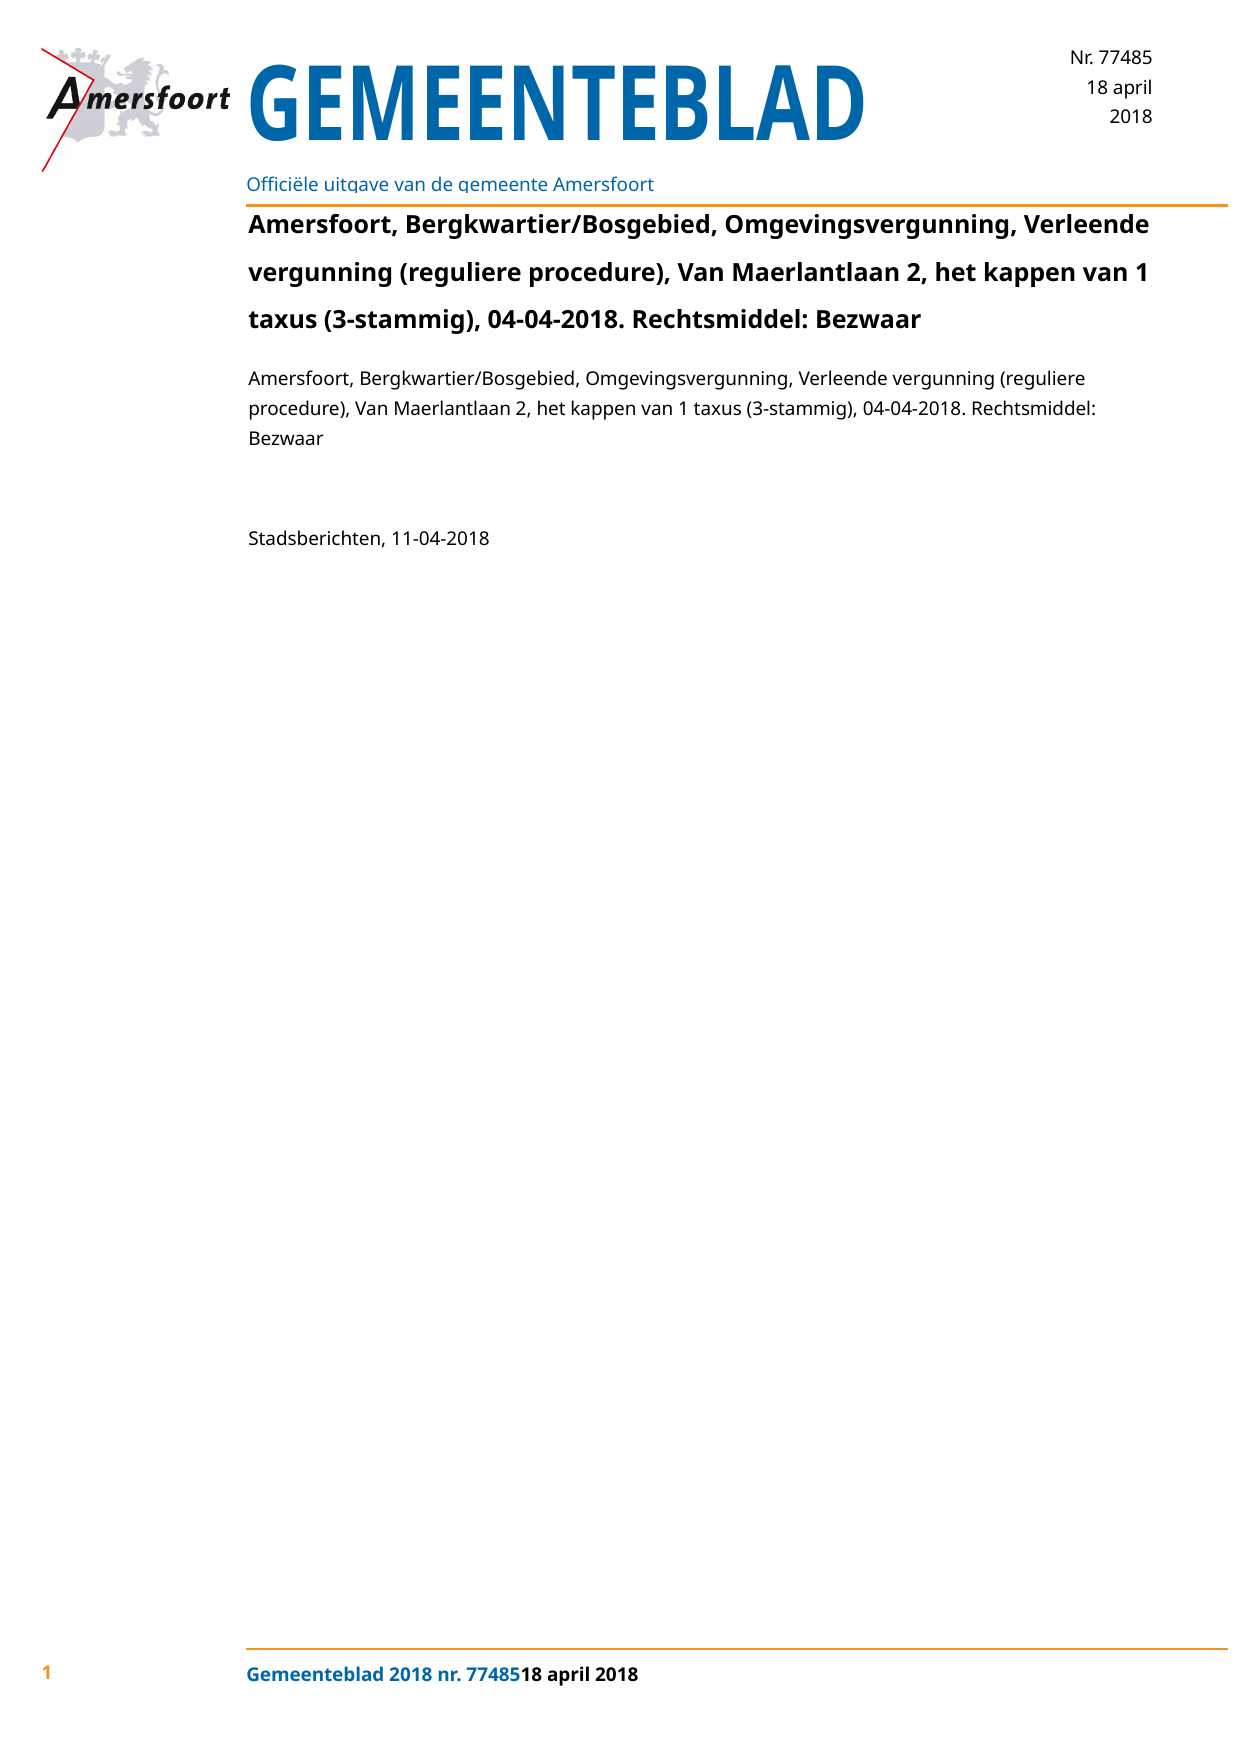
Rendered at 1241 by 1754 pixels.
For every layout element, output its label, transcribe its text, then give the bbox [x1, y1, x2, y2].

text Amersfoort, Bergkwartier/Bosgebied, Omgevingsvergunning, Verleende vergunning (reguliere procedure), Van Maerlantlaan 2, het kappen van 1 taxus (3-stammig), 04-04-2018. Rechtsmiddel: Bezwaar [248, 366, 1152, 450]
text Amersfoort, Bergkwartier/Bosgebied, Omgevingsvergunning, Verleende vergunning (reguliere procedure), Van Maerlantlaan 2, het kappen van 1 taxus (3-stammig), 04-04-2018. Rechtsmiddel: Bezwaar [248, 207, 1152, 336]
picture [41, 47, 231, 172]
text Stadsberichten, 11-04-2018 [248, 526, 1152, 551]
